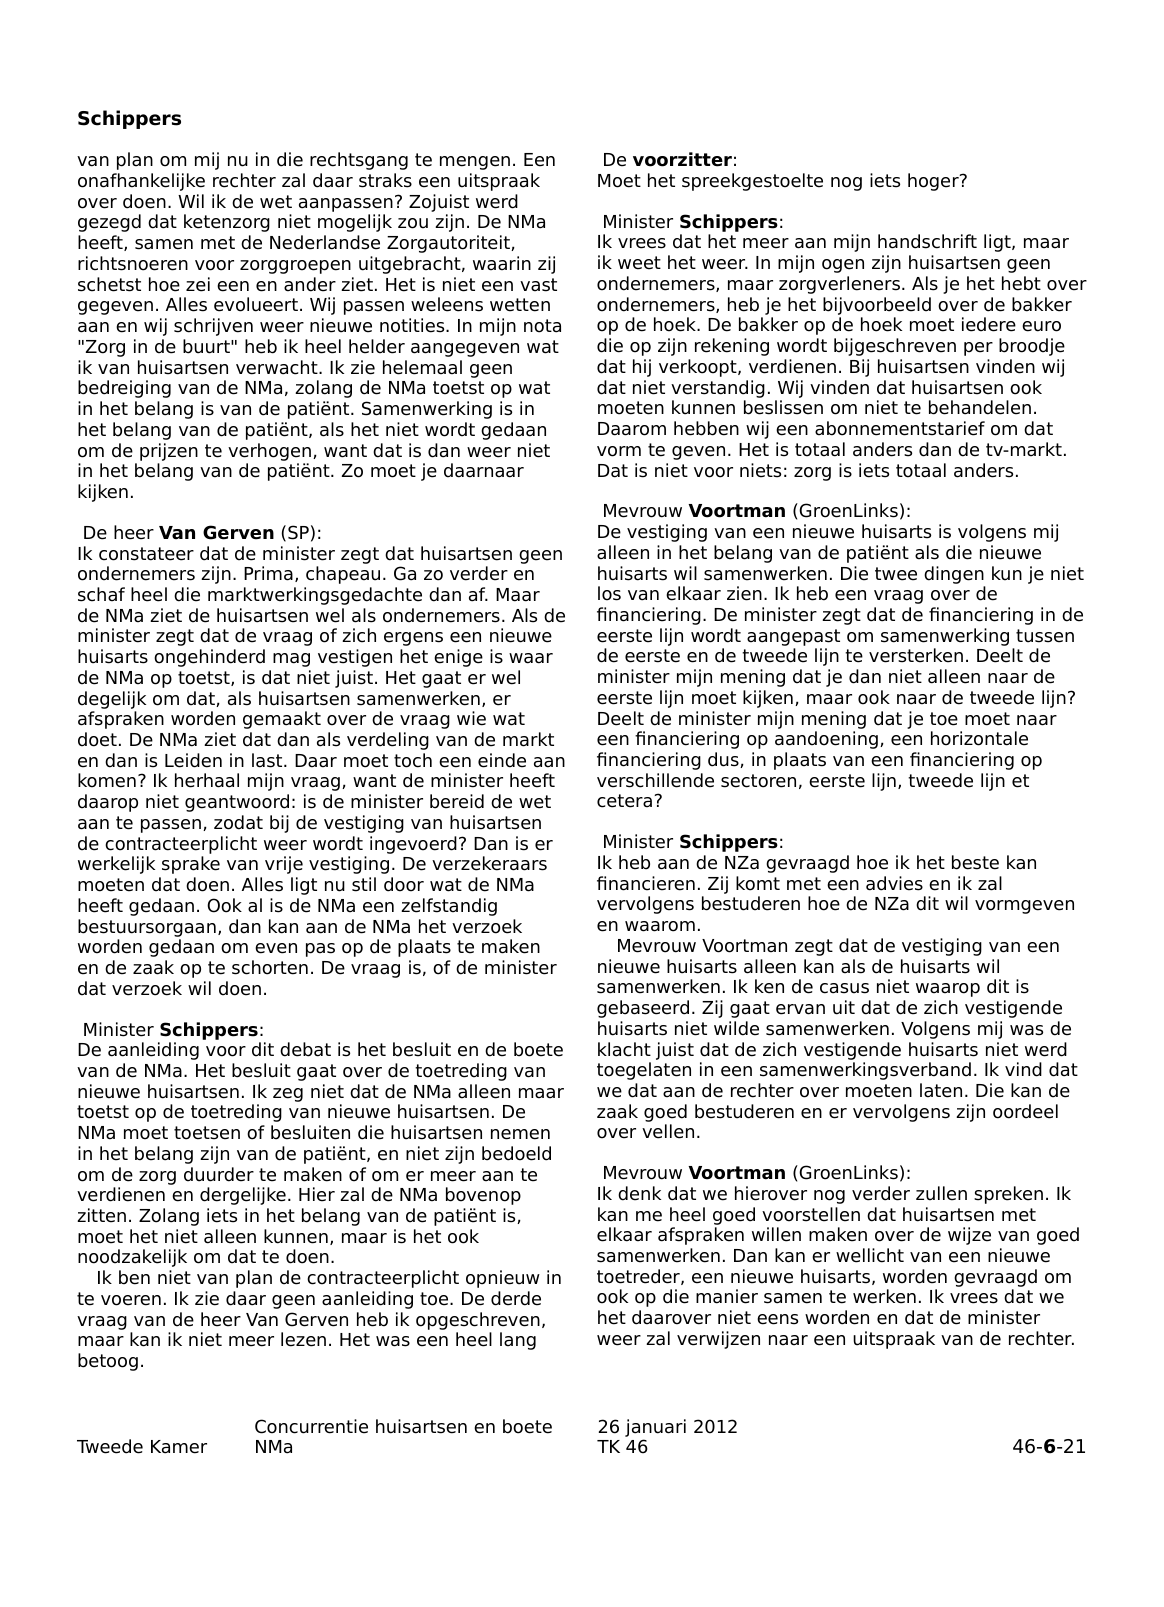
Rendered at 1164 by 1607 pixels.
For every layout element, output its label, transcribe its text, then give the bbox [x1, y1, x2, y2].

text Minister Schippers: [596, 212, 1087, 232]
text Ik constateer dat de minister zegt dat huisartsen geen ondernemers zijn. Prima, chapeau. Ga zo verder en schaf heel die marktwerkingsgedachte dan af. Maar de NMa ziet de huisartsen wel als ondernemers. Als de minister zegt dat de vraag of zich ergens een nieuwe huisarts ongehinderd mag vestigen het enige is waar de NMa op toetst, is dat niet juist. Het gaat er wel degelijk om dat, als huisartsen samenwerken, er afspraken worden gemaakt over de vraag wie wat doet. De NMa ziet dat dan als verdeling van de markt en dan is Leiden in last. Daar moet toch een einde aan komen? Ik herhaal mijn vraag, want de minister heeft daarop niet geantwoord: is de minister bereid de wet aan te passen, zodat bij de vestiging van huisartsen de contracteerplicht weer wordt ingevoerd? Dan is er werkelijk sprake van vrije vestiging. De verzekeraars moeten dat doen. Alles ligt nu stil door wat de NMa heeft gedaan. Ook al is de NMa een zelfstandig bestuursorgaan, dan kan aan de NMa het verzoek worden gedaan om even pas op de plaats te maken en de zaak op te schorten. De vraag is, of de minister dat verzoek wil doen. [77, 543, 567, 999]
text De vestiging van een nieuwe huisarts is volgens mij alleen in het belang van de patiënt als die nieuwe huisarts wil samenwerken. Die twee dingen kun je niet los van elkaar zien. Ik heb een vraag over de financiering. De minister zegt dat de financiering in de eerste lijn wordt aangepast om samenwerking tussen de eerste en de tweede lijn te versterken. Deelt de minister mijn mening dat je dan niet alleen naar de eerste lijn moet kijken, maar ook naar de tweede lijn? Deelt de minister mijn mening dat je toe moet naar een financiering op aandoening, een horizontale financiering dus, in plaats van een financiering op verschillende sectoren, eerste lijn, tweede lijn et cetera? [596, 522, 1087, 812]
text De heer Van Gerven (SP): [77, 523, 567, 543]
text Ik denk dat we hierover nog verder zullen spreken. Ik kan me heel goed voorstellen dat huisartsen met elkaar afspraken willen maken over de wijze van goed samenwerken. Dan kan er wellicht van een nieuwe toetreder, een nieuwe huisarts, worden gevraagd om ook op die manier samen te werken. Ik vrees dat we het daarover niet eens worden en dat de minister weer zal verwijzen naar een uitspraak van de rechter. [596, 1184, 1087, 1349]
text Moet het spreekgestoelte nog iets hoger? [596, 171, 1087, 192]
text Mevrouw Voortman (GroenLinks): [596, 501, 1087, 522]
text Minister Schippers: [77, 1019, 567, 1040]
text Mevrouw Voortman zegt dat de vestiging van een nieuwe huisarts alleen kan als de huisarts wil samenwerken. Ik ken de casus niet waarop dit is gebaseerd. Zij gaat ervan uit dat de zich vestigende huisarts niet wilde samenwerken. Volgens mij was de klacht juist dat de zich vestigende huisarts niet werd toegelaten in een samenwerkingsverband. Ik vind dat we dat aan de rechter over moeten laten. Die kan de zaak goed bestuderen en er vervolgens zijn oordeel over vellen. [596, 936, 1087, 1143]
text Ik vrees dat het meer aan mijn handschrift ligt, maar ik weet het weer. In mijn ogen zijn huisartsen geen ondernemers, maar zorgverleners. Als je het hebt over ondernemers, heb je het bijvoorbeeld over de bakker op de hoek. De bakker op de hoek moet iedere euro die op zijn rekening wordt bijgeschreven per broodje dat hij verkoopt, verdienen. Bij huisartsen vinden wij dat niet verstandig. Wij vinden dat huisartsen ook moeten kunnen beslissen om niet te behandelen. Daarom hebben wij een abonnementstarief om dat vorm te geven. Het is totaal anders dan de tv-markt. Dat is niet voor niets: zorg is iets totaal anders. [596, 232, 1087, 481]
text Mevrouw Voortman (GroenLinks): [596, 1163, 1087, 1184]
text van plan om mij nu in die rechtsgang te mengen. Een onafhankelijke rechter zal daar straks een uitspraak over doen. Wil ik de wet aanpassen? Zojuist werd gezegd dat ketenzorg niet mogelijk zou zijn. De NMa heeft, samen met de Nederlandse Zorgautoriteit, richtsnoeren voor zorggroepen uitgebracht, waarin zij schetst hoe zei een en ander ziet. Het is niet een vast gegeven. Alles evolueert. Wij passen weleens wetten aan en wij schrijven weer nieuwe notities. In mijn nota "Zorg in de buurt" heb ik heel helder aangegeven wat ik van huisartsen verwacht. Ik zie helemaal geen bedreiging van de NMa, zolang de NMa toetst op wat in het belang is van de patiënt. Samenwerking is in het belang van de patiënt, als het niet wordt gedaan om de prijzen te verhogen, want dat is dan weer niet in het belang van de patiënt. Zo moet je daarnaar kijken. [77, 150, 567, 503]
text De voorzitter: [596, 150, 1087, 171]
text De aanleiding voor dit debat is het besluit en de boete van de NMa. Het besluit gaat over de toetreding van nieuwe huisartsen. Ik zeg niet dat de NMa alleen maar toetst op de toetreding van nieuwe huisartsen. De NMa moet toetsen of besluiten die huisartsen nemen in het belang zijn van de patiënt, en niet zijn bedoeld om de zorg duurder te maken of om er meer aan te verdienen en dergelijke. Hier zal de NMa bovenop zitten. Zolang iets in het belang van de patiënt is, moet het niet alleen kunnen, maar is het ook noodzakelijk om dat te doen. [77, 1040, 567, 1268]
text Minister Schippers: [596, 832, 1087, 853]
text Ik ben niet van plan de contracteerplicht opnieuw in te voeren. Ik zie daar geen aanleiding toe. De derde vraag van de heer Van Gerven heb ik opgeschreven, maar kan ik niet meer lezen. Het was een heel lang betoog. [77, 1268, 567, 1372]
text Ik heb aan de NZa gevraagd hoe ik het beste kan financieren. Zij komt met een advies en ik zal vervolgens bestuderen hoe de NZa dit wil vormgeven en waarom. [596, 853, 1087, 936]
